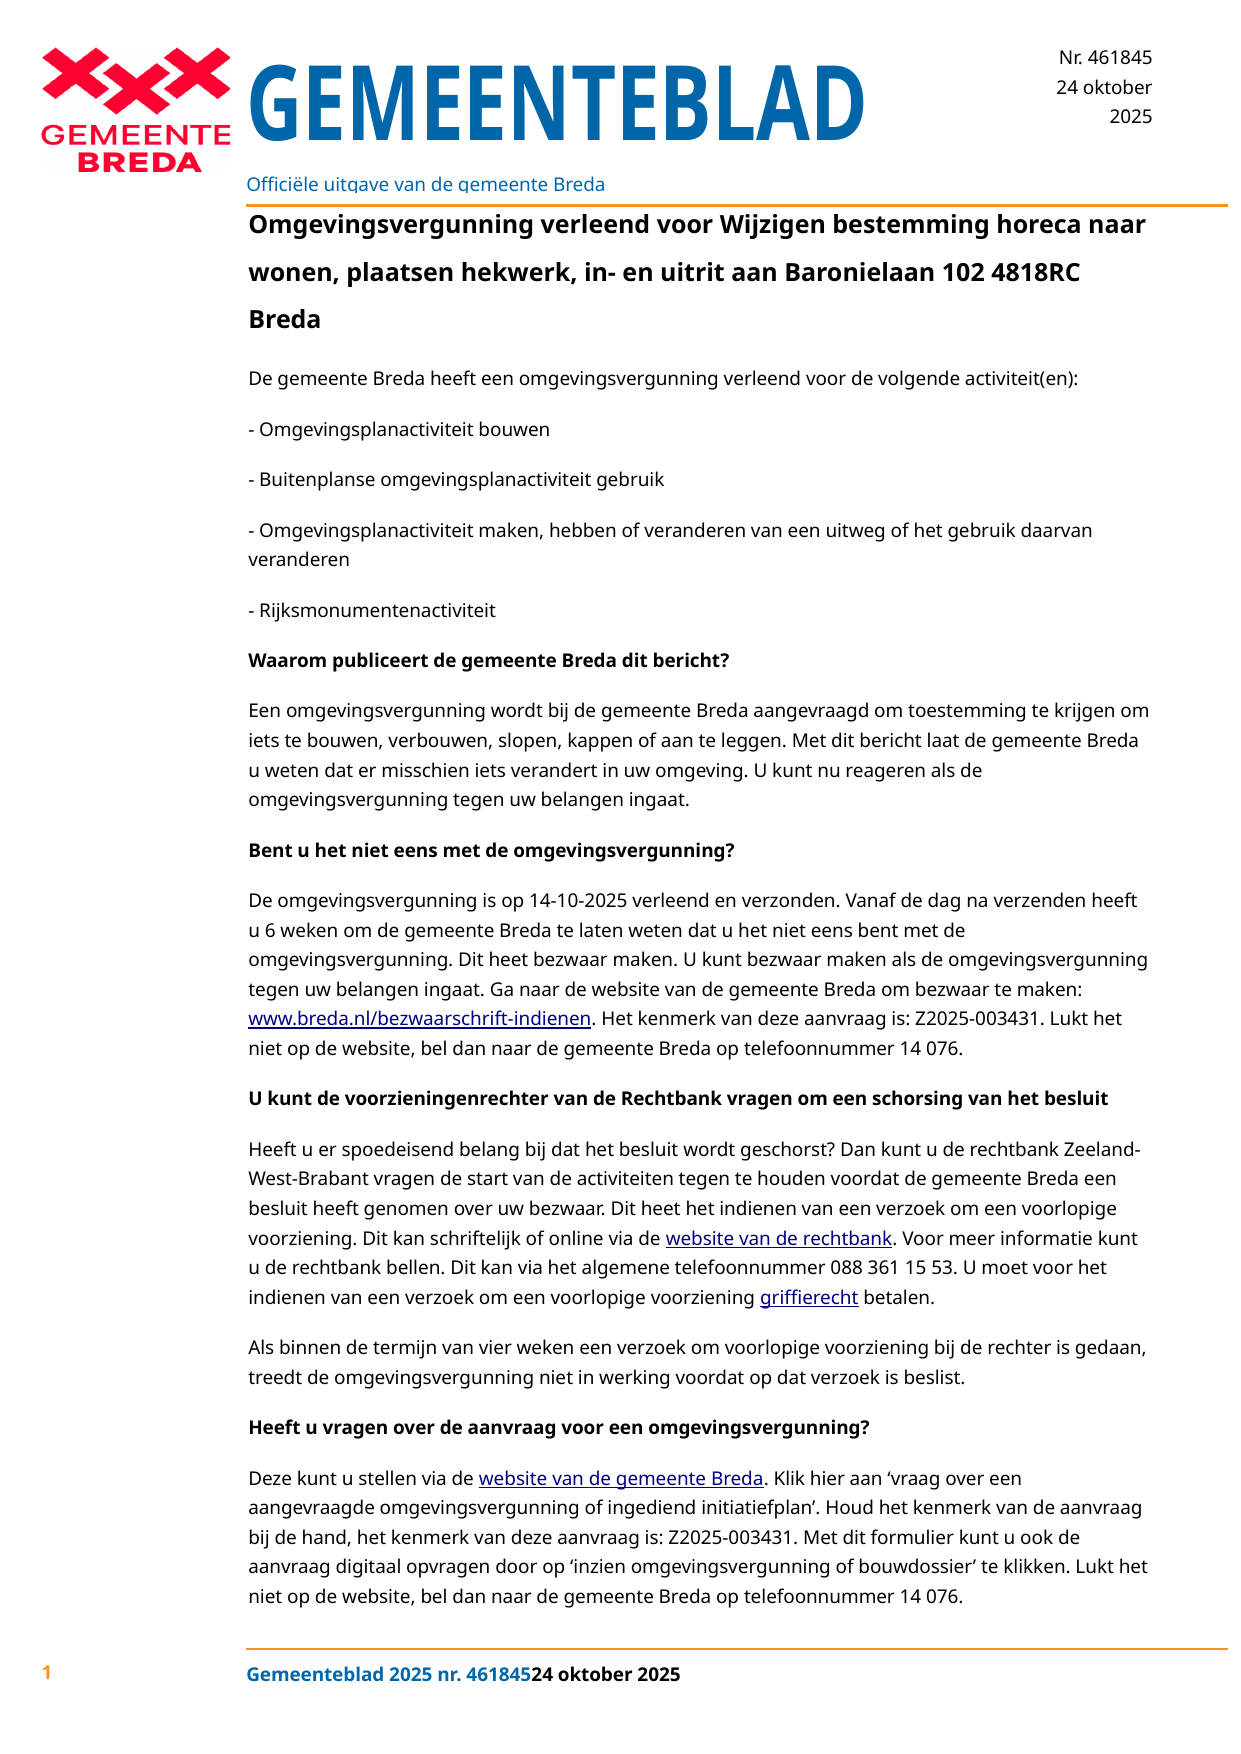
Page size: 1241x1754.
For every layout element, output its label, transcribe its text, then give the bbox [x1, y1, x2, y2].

text Heeft u er spoedeisend belang bij dat het besluit wordt geschorst? Dan kunt u de rechtbank Zeeland-West-Brabant vragen de start van de activiteiten tegen te houden voordat de gemeente Breda een besluit heeft genomen over uw bezwaar. Dit heet het indienen van een verzoek om een voorlopige voorziening. Dit kan schriftelijk of online via de website van de rechtbank. Voor meer informatie kunt u de rechtbank bellen. Dit kan via het algemene telefoonnummer 088 361 15 53. U moet voor het indienen van een verzoek om een voorlopige voorziening griffierecht betalen. [248, 1136, 1152, 1309]
text - Buitenplanse omgevingsplanactiviteit gebruik [248, 466, 1152, 492]
text Heeft u vragen over de aanvraag voor een omgevingsvergunning? [248, 1414, 1152, 1440]
text - Rijksmonumentenactiviteit [248, 597, 1152, 622]
text De gemeente Breda heeft een omgevingsvergunning verleend voor de volgende activiteit(en): [248, 366, 1152, 391]
text - Omgevingsplanactiviteit bouwen [248, 416, 1152, 442]
text U kunt de voorzieningenrechter van de Rechtbank vragen om een schorsing van het besluit [248, 1086, 1152, 1111]
text De omgevingsvergunning is op 14-10-2025 verleend en verzonden. Vanaf de dag na verzenden heeft u 6 weken om de gemeente Breda te laten weten dat u het niet eens bent met de omgevingsvergunning. Dit heet bezwaar maken. U kunt bezwaar maken als de omgevingsvergunning tegen uw belangen ingaat. Ga naar de website van de gemeente Breda om bezwaar te maken: www.breda.nl/bezwaarschrift-indienen. Het kenmerk van deze aanvraag is: Z2025-003431. Lukt het niet op de website, bel dan naar de gemeente Breda op telefoonnummer 14 076. [248, 887, 1152, 1061]
text Een omgevingsvergunning wordt bij de gemeente Breda aangevraagd om toestemming te krijgen om iets te bouwen, verbouwen, slopen, kappen of aan te leggen. Met dit bericht laat de gemeente Breda u weten dat er misschien iets verandert in uw omgeving. U kunt nu reageren als de omgevingsvergunning tegen uw belangen ingaat. [248, 698, 1152, 812]
text Bent u het niet eens met de omgevingsvergunning? [248, 837, 1152, 862]
picture [41, 47, 231, 172]
text Waarom publiceert de gemeente Breda dit bericht? [248, 647, 1152, 673]
text Deze kunt u stellen via de website van de gemeente Breda. Klik hier aan ‘vraag over een aangevraagde omgevingsvergunning of ingediend initiatiefplan’. Houd het kenmerk van de aanvraag bij de hand, het kenmerk van deze aanvraag is: Z2025-003431. Met dit formulier kunt u ook de aanvraag digitaal opvragen door op ‘inzien omgevingsvergunning of bouwdossier’ te klikken. Lukt het niet op de website, bel dan naar de gemeente Breda op telefoonnummer 14 076. [248, 1465, 1152, 1609]
text Als binnen de termijn van vier weken een verzoek om voorlopige voorziening bij de rechter is gedaan, treedt de omgevingsvergunning niet in werking voordat op dat verzoek is beslist. [248, 1334, 1152, 1389]
text Omgevingsvergunning verleend voor Wijzigen bestemming horeca naar wonen, plaatsen hekwerk, in- en uitrit aan Baronielaan 102 4818RC Breda [248, 207, 1152, 336]
text - Omgevingsplanactiviteit maken, hebben of veranderen van een uitweg of het gebruik daarvan veranderen [248, 517, 1152, 572]
